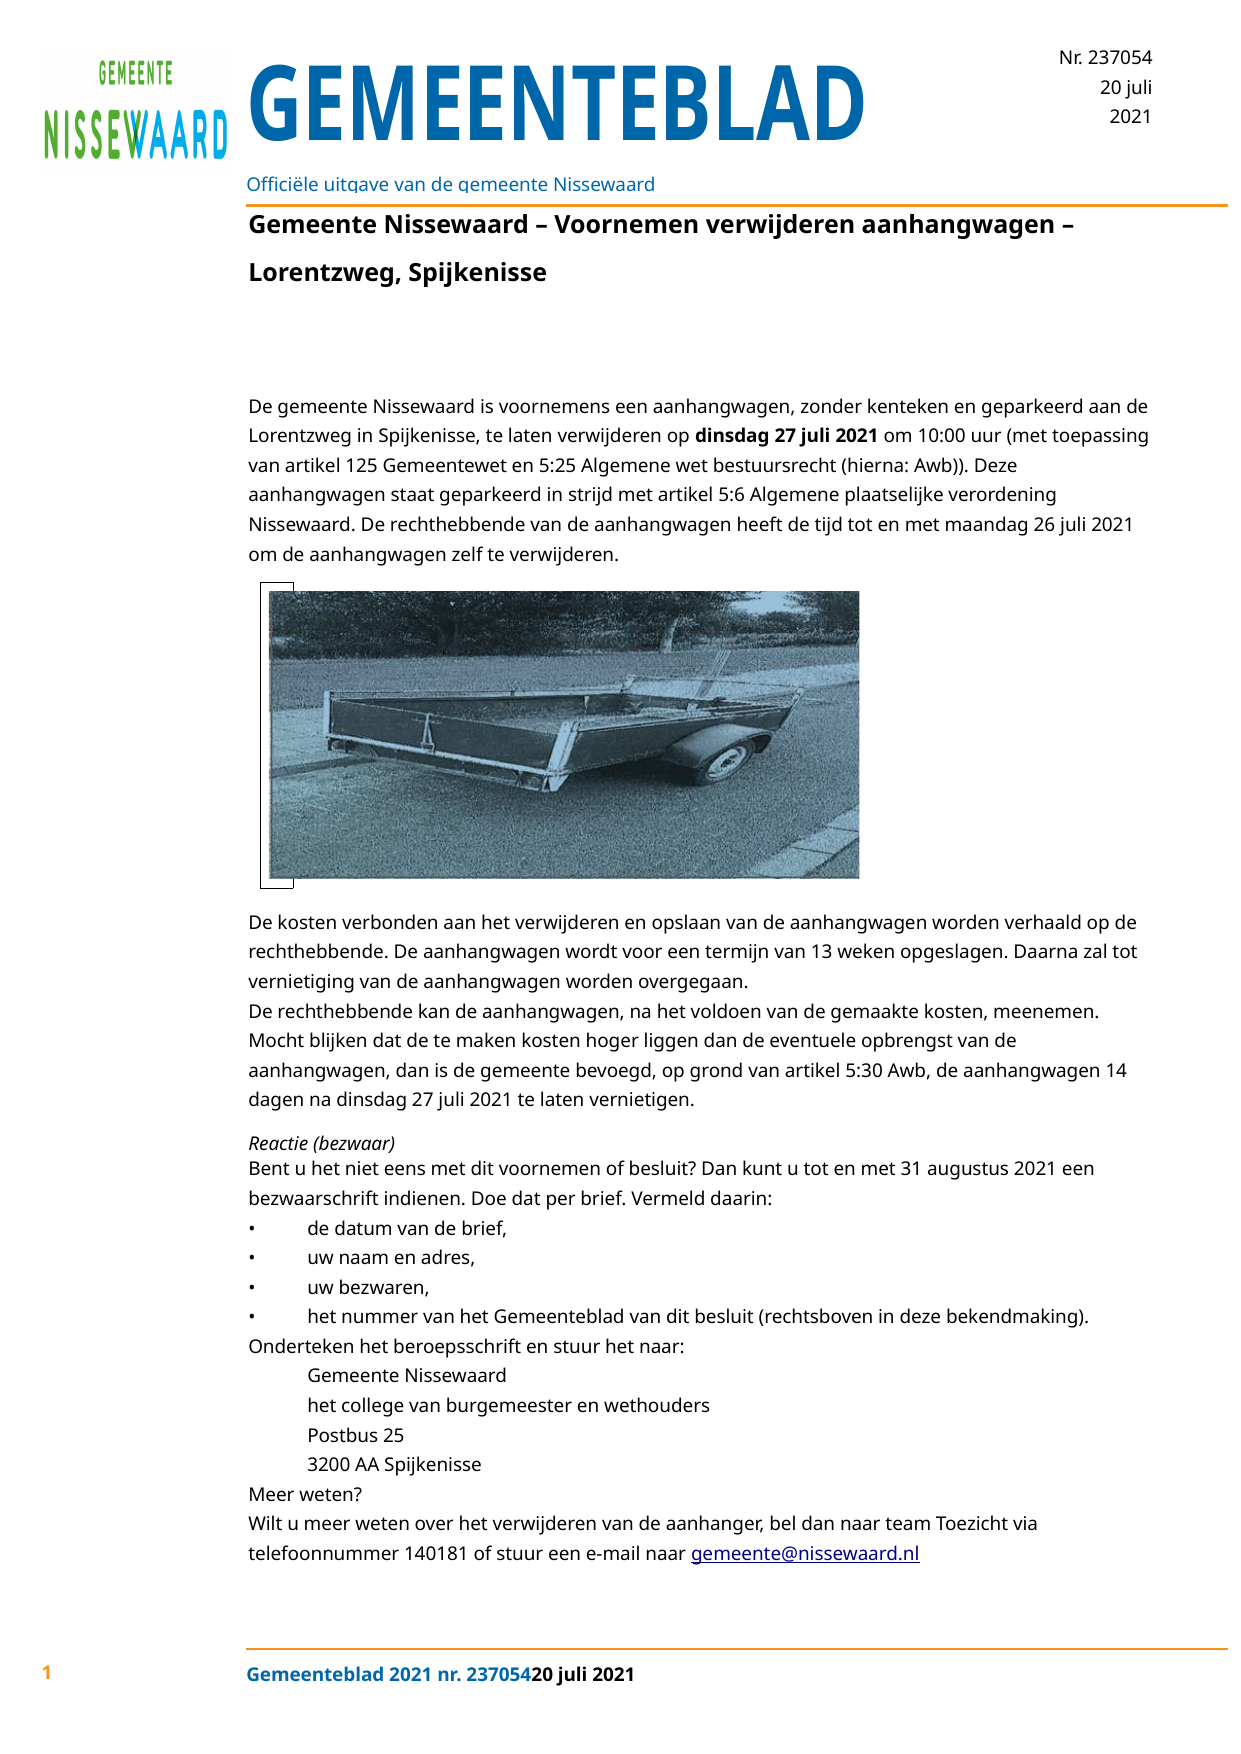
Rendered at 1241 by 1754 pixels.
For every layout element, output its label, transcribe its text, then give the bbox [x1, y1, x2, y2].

text Gemeente Nissewaard – Voornemen verwijderen aanhangwagen – Lorentzweg, Spijkenisse [248, 207, 1152, 288]
text Onderteken het beroepsschrift en stuur het naar: [248, 1333, 1152, 1359]
text Meer weten? [248, 1481, 1152, 1507]
text Mocht blijken dat de te maken kosten hoger liggen dan de eventuele opbrengst van de aanhangwagen, dan is de gemeente bevoegd, op grond van artikel 5:30 Awb, de aanhangwagen 14 dagen na dinsdag 27 juli 2021 te laten vernietigen. [248, 1027, 1152, 1112]
list het nummer van het Gemeenteblad van dit besluit (rechtsboven in deze bekendmaking). [248, 1303, 1152, 1329]
text Wilt u meer weten over het verwijderen van de aanhanger, bel dan naar team Toezicht via telefoonnummer 140181 of stuur een e-mail naar gemeente@nissewaard.nl [248, 1511, 1152, 1566]
picture [268, 591, 860, 879]
list 3200 AA Spijkenisse [248, 1451, 1152, 1477]
text Reactie (bezwaar) [248, 1130, 1152, 1156]
text Bent u het niet eens met dit voornemen of besluit? Dan kunt u tot en met 31 augustus 2021 een bezwaarschrift indienen. Doe dat per brief. Vermeld daarin: [248, 1156, 1152, 1211]
picture [41, 47, 231, 172]
text De kosten verbonden aan het verwijderen en opslaan van de aanhangwagen worden verhaald op de rechthebbende. De aanhangwagen wordt voor een termijn van 13 weken opgeslagen. Daarna zal tot vernietiging van de aanhangwagen worden overgegaan. [248, 909, 1152, 994]
list Postbus 25 [248, 1422, 1152, 1447]
list Gemeente Nissewaard [248, 1363, 1152, 1388]
list het college van burgemeester en wethouders [248, 1392, 1152, 1418]
text De gemeente Nissewaard is voornemens een aanhangwagen, zonder kenteken en geparkeerd aan de Lorentzweg in Spijkenisse, te laten verwijderen op dinsdag 27 juli 2021 om 10:00 uur (met toepassing van artikel 125 Gemeentewet en 5:25 Algemene wet bestuursrecht (hierna: Awb)). Deze aanhangwagen staat geparkeerd in strijd met artikel 5:6 Algemene plaatselijke verordening Nissewaard. De rechthebbende van de aanhangwagen heeft de tijd tot en met maandag 26 juli 2021 om de aanhangwagen zelf te verwijderen. [248, 393, 1152, 567]
list de datum van de brief, [248, 1215, 1152, 1240]
list uw bezwaren, [248, 1274, 1152, 1299]
text De rechthebbende kan de aanhangwagen, na het voldoen van de gemaakte kosten, meenemen. [248, 998, 1152, 1024]
list uw naam en adres, [248, 1244, 1152, 1270]
